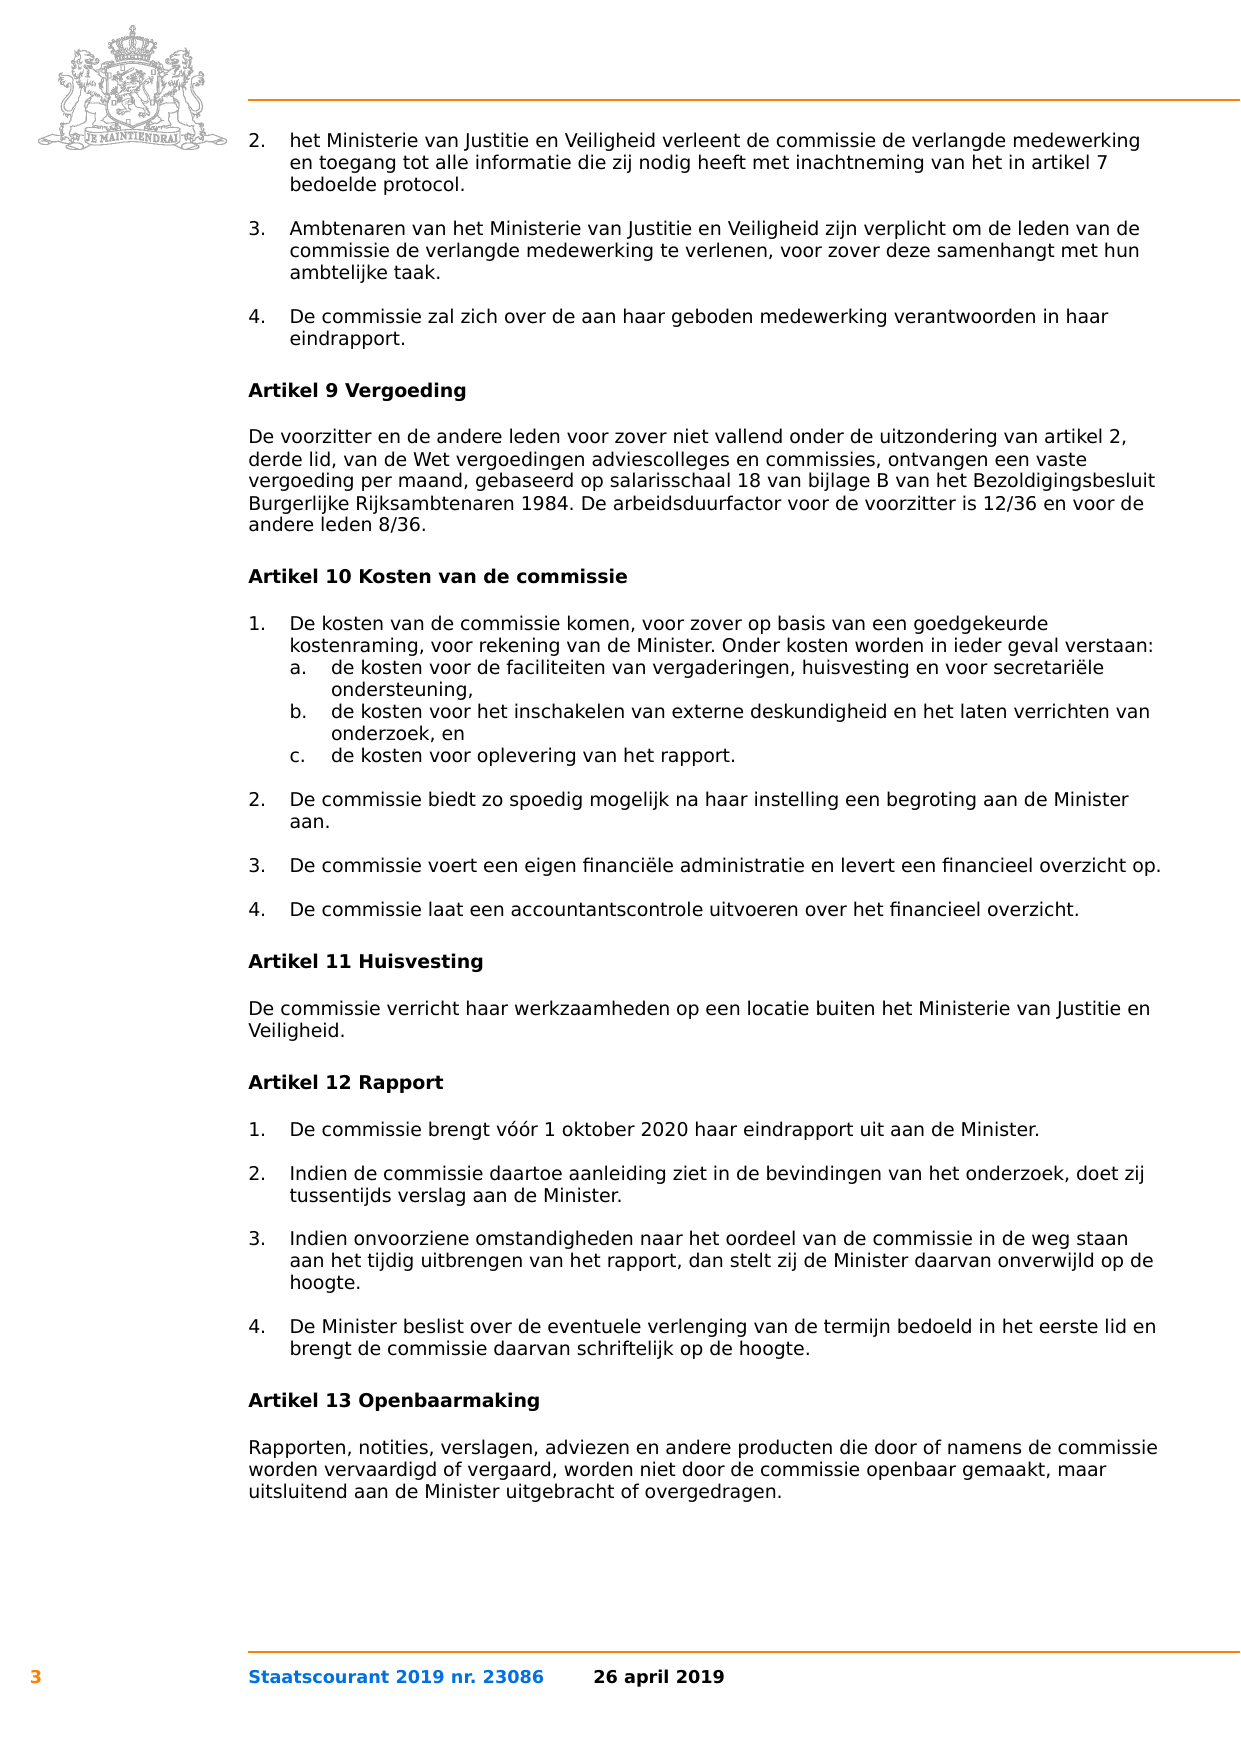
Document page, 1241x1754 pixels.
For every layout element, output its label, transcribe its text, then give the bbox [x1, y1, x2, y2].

subtitle Artikel 11 Huisvesting [248, 951, 1163, 973]
text 2. het Ministerie van Justitie en Veiligheid verleent de commissie de verlangde medewerking en toegang tot alle informatie die zij nodig heeft met inachtneming van het in artikel 7 bedoelde protocol. [248, 130, 1163, 196]
text b. de kosten voor het inschakelen van externe deskundigheid en het laten verrichten van onderzoek, en [289, 701, 1163, 745]
text 1. De kosten van de commissie komen, voor zover op basis van een goedgekeurde kostenraming, voor rekening van de Minister. Onder kosten worden in ieder geval verstaan: [248, 613, 1163, 657]
subtitle Artikel 9 Vergoeding [248, 379, 1163, 401]
text 4. De commissie zal zich over de aan haar geboden medewerking verantwoorden in haar eindrapport. [248, 306, 1163, 349]
text De commissie verricht haar werkzaamheden op een locatie buiten het Ministerie van Justitie en Veiligheid. [248, 998, 1163, 1042]
text Rapporten, notities, verslagen, adviezen en andere producten die door of namens de commissie worden vervaardigd of vergaard, worden niet door de commissie openbaar gemaakt, maar uitsluitend aan de Minister uitgebracht of overgedragen. [248, 1437, 1163, 1503]
text 2. Indien de commissie daartoe aanleiding ziet in de bevindingen van het onderzoek, doet zij tussentijds verslag aan de Minister. [248, 1162, 1163, 1206]
text 3. De commissie voert een eigen financiële administratie en levert een financieel overzicht op. [248, 855, 1163, 877]
picture [38, 25, 227, 150]
text 2. De commissie biedt zo spoedig mogelijk na haar instelling een begroting aan de Minister aan. [248, 789, 1163, 833]
text a. de kosten voor de faciliteiten van vergaderingen, huisvesting en voor secretariële ondersteuning, [289, 657, 1163, 701]
text 3. Ambtenaren van het Ministerie van Justitie en Veiligheid zijn verplicht om de leden van de commissie de verlangde medewerking te verlenen, voor zover deze samenhangt met hun ambtelijke taak. [248, 218, 1163, 284]
subtitle Artikel 10 Kosten van de commissie [248, 566, 1163, 588]
text De voorzitter en de andere leden voor zover niet vallend onder de uitzondering van artikel 2, derde lid, van de Wet vergoedingen adviescolleges en commissies, ontvangen een vaste vergoeding per maand, gebaseerd op salarisschaal 18 van bijlage B van het Bezoldigingsbesluit Burgerlijke Rijksambtenaren 1984. De arbeidsduurfactor voor de voorzitter is 12/36 en voor de andere leden 8/36. [248, 426, 1163, 536]
subtitle Artikel 12 Rapport [248, 1072, 1163, 1094]
text 3. Indien onvoorziene omstandigheden naar het oordeel van de commissie in de weg staan aan het tijdig uitbrengen van het rapport, dan stelt zij de Minister daarvan onverwijld op de hoogte. [248, 1228, 1163, 1294]
subtitle Artikel 13 Openbaarmaking [248, 1390, 1163, 1412]
text 4. De Minister beslist over de eventuele verlenging van de termijn bedoeld in het eerste lid en brengt de commissie daarvan schriftelijk op de hoogte. [248, 1316, 1163, 1360]
text c. de kosten voor oplevering van het rapport. [289, 745, 1163, 767]
text 4. De commissie laat een accountantscontrole uitvoeren over het financieel overzicht. [248, 899, 1163, 921]
text 1. De commissie brengt vóór 1 oktober 2020 haar eindrapport uit aan de Minister. [248, 1119, 1163, 1141]
